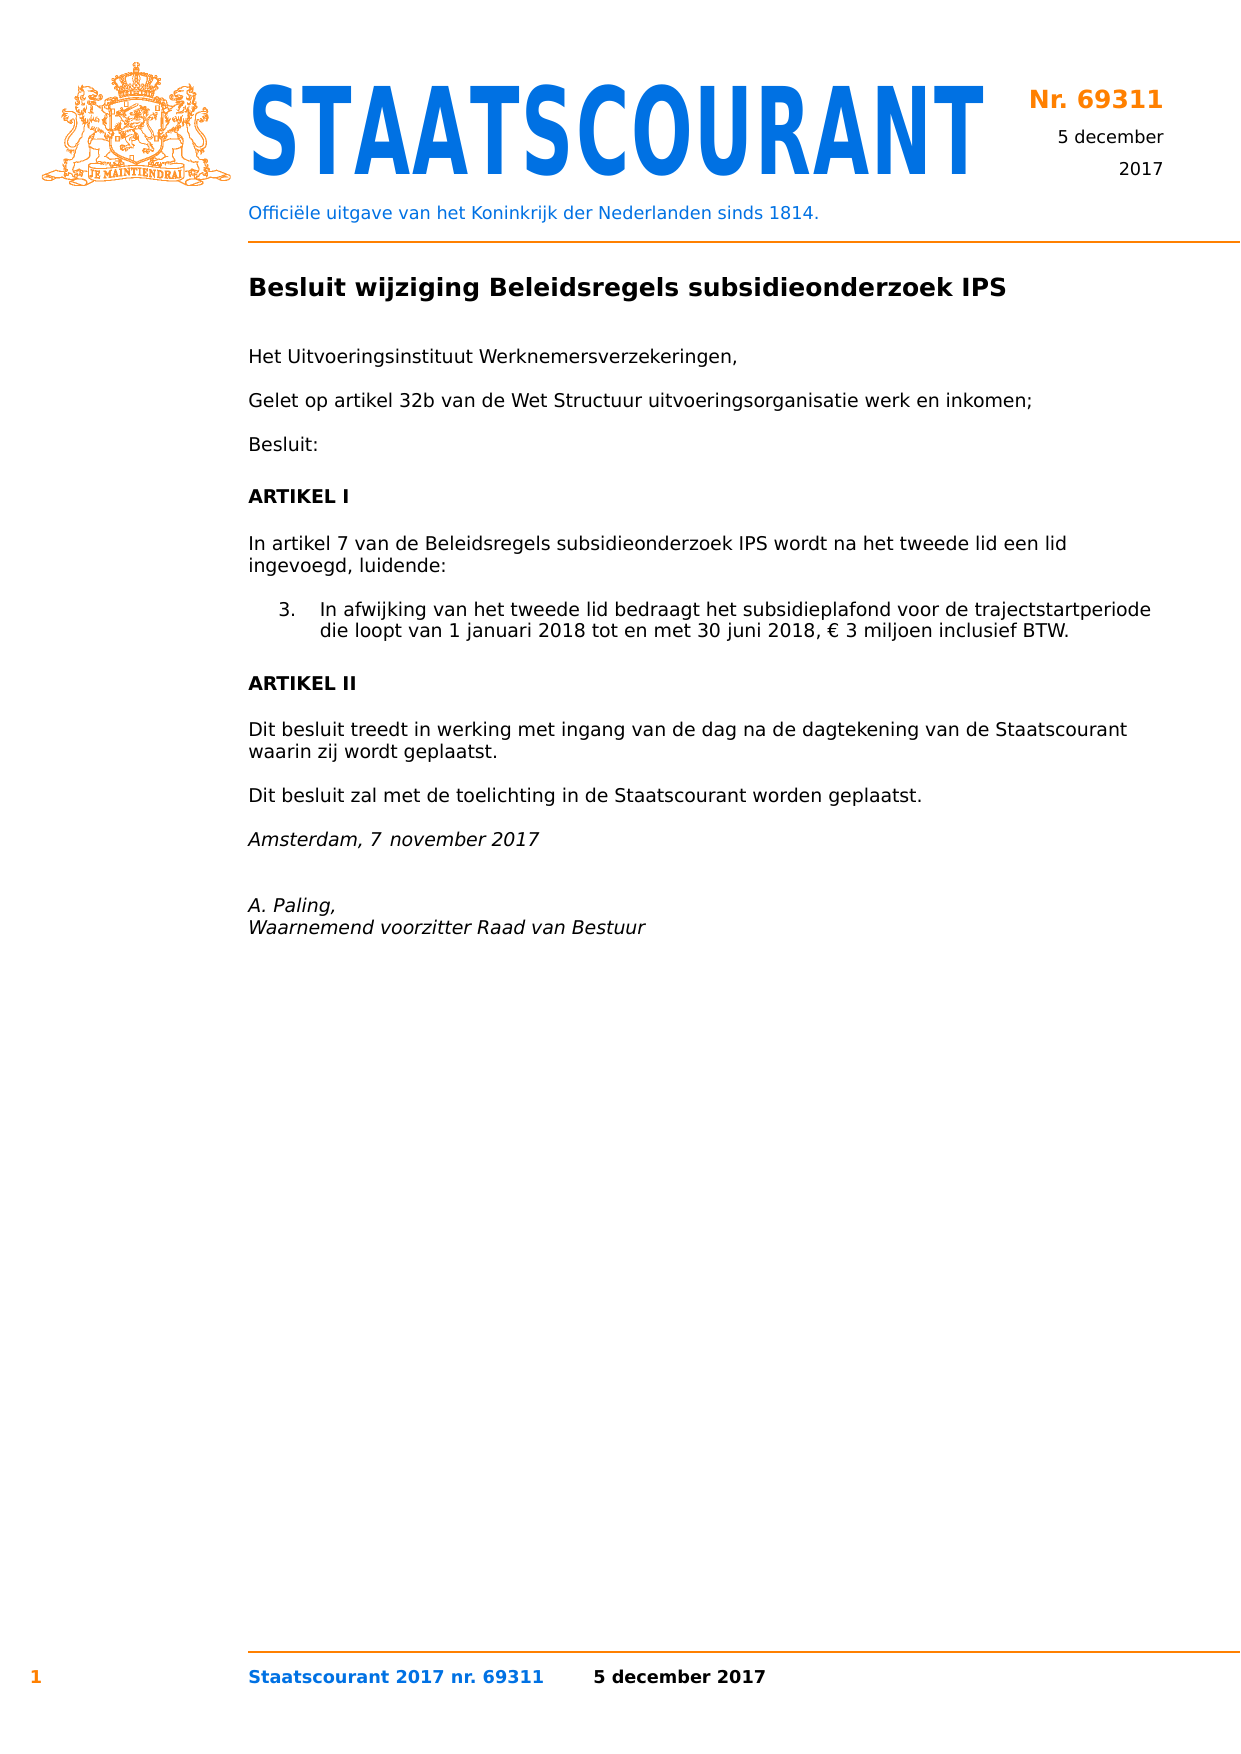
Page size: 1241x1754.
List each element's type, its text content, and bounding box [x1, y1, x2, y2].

table_header STAATSCOURANT [248, 62, 998, 203]
table_cell 5 december [998, 121, 1240, 153]
text Gelet op artikel 32b van de Wet Structuur uitvoeringsorganisatie werk en inkomen; [248, 390, 1163, 412]
text Dit besluit zal met de toelichting in de Staatscourant worden geplaatst. [248, 785, 1163, 807]
table_header Nr. 69311 [998, 62, 1240, 121]
text Dit besluit treedt in werking met ingang van de dag na de dagtekening van de Staatscourant waarin zij wordt geplaatst. [248, 719, 1163, 763]
subtitle ARTIKEL II [248, 672, 1163, 694]
subtitle ARTIKEL I [248, 486, 1163, 508]
text A. Paling, Waarnemend voorzitter Raad van Bestuur [248, 873, 1163, 939]
table_cell Officiële uitgave van het Koninkrijk der Nederlanden sinds 1814. [248, 203, 1240, 241]
table_cell 2017 [998, 153, 1240, 203]
text In artikel 7 van de Beleidsregels subsidieonderzoek IPS wordt na het tweede lid een lid ingevoegd, luidende: [248, 533, 1163, 577]
text Amsterdam, 7 november 2017 [248, 829, 1163, 851]
text Besluit: [248, 434, 1163, 456]
picture [41, 62, 231, 186]
table_header [25, 62, 248, 241]
text Het Uitvoeringsinstituut Werknemersverzekeringen, [248, 346, 1163, 368]
text 3. In afwijking van het tweede lid bedraagt het subsidieplafond voor de trajectstartperiode die loopt van 1 januari 2018 tot en met 30 juni 2018, € 3 miljoen inclusief BTW. [278, 598, 1163, 642]
subtitle Besluit wijziging Beleidsregels subsidieonderzoek IPS [248, 273, 1163, 302]
